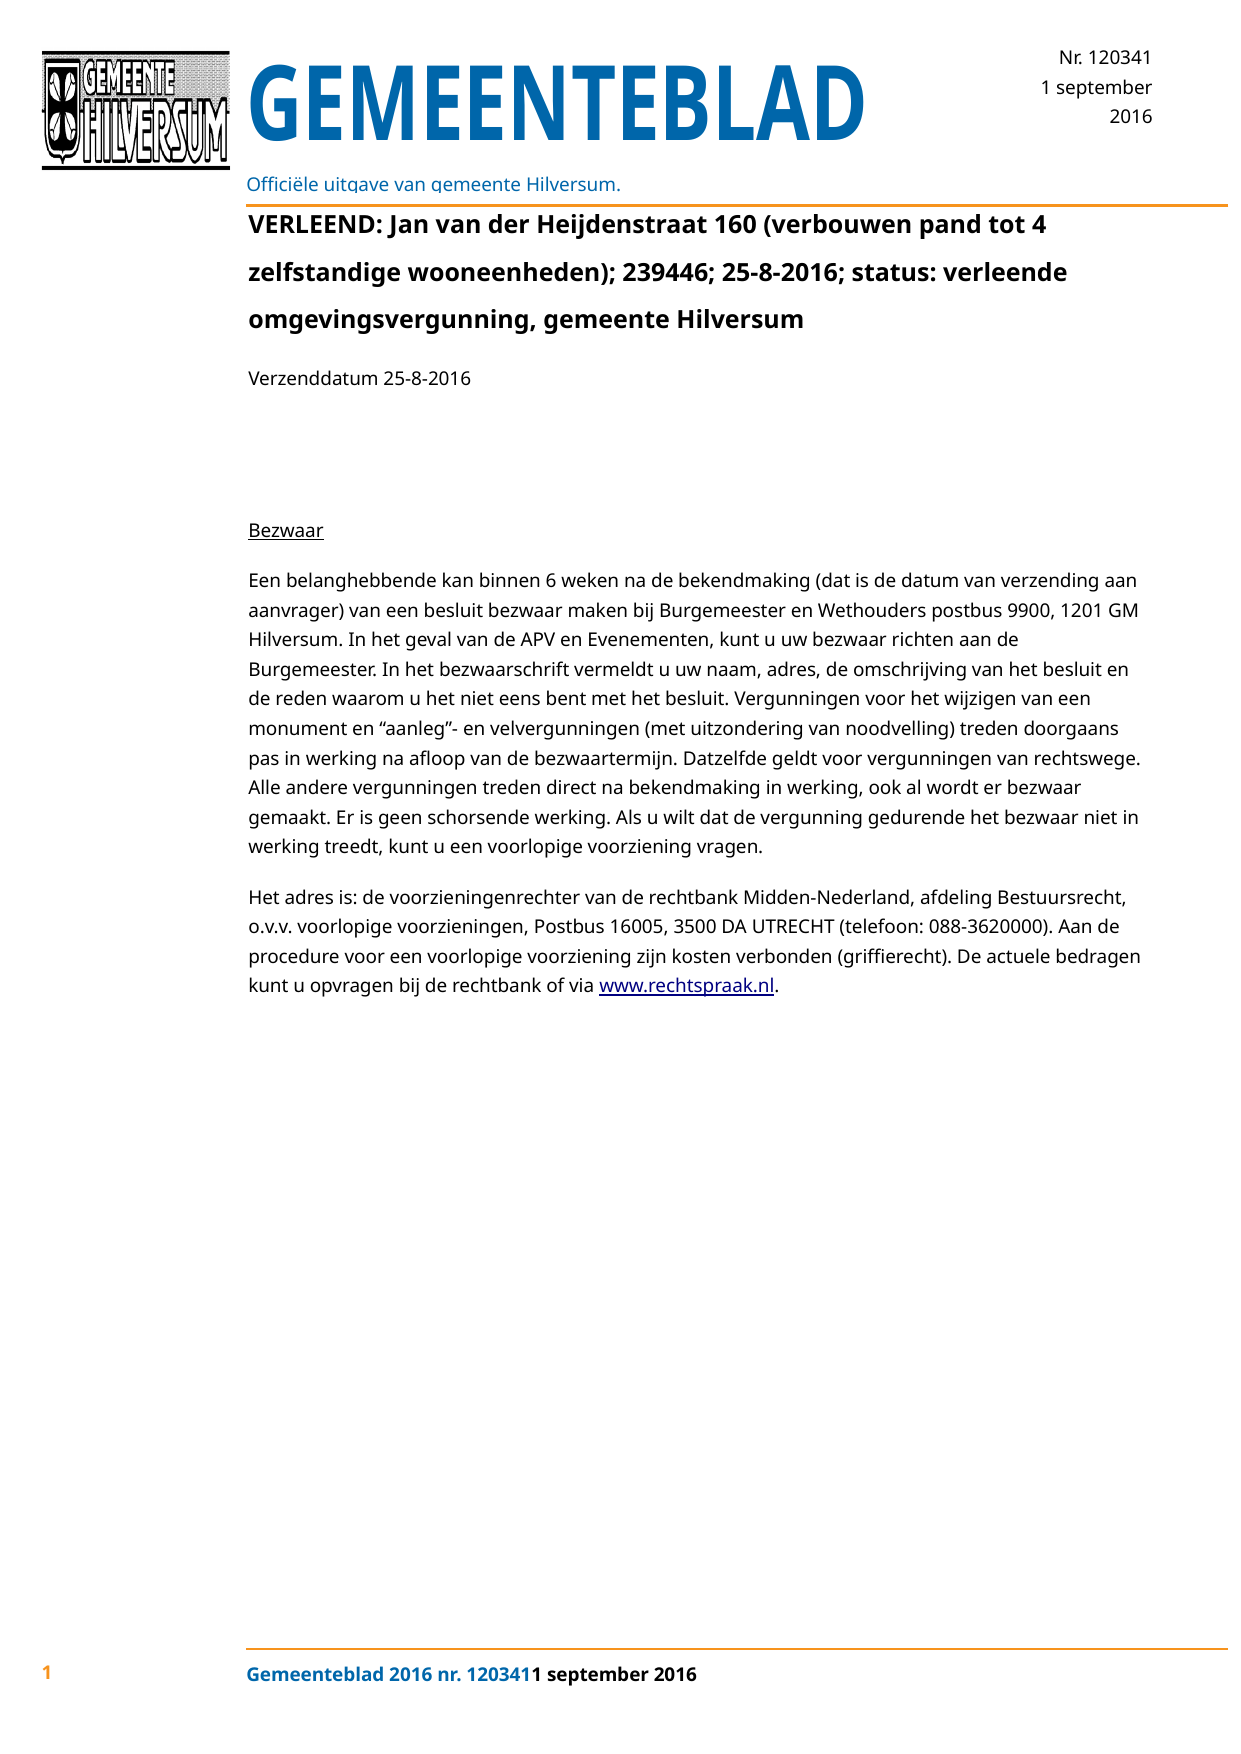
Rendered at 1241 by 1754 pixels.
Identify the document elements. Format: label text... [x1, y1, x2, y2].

text Het adres is: de voorzieningenrechter van de rechtbank Midden-Nederland, afdeling Bestuursrecht, o.v.v. voorlopige voorzieningen, Postbus 16005, 3500 DA UTRECHT (telefoon: 088-3620000). Aan de procedure voor een voorlopige voorziening zijn kosten verbonden (griffierecht). De actuele bedragen kunt u opvragen bij de rechtbank of via www.rechtspraak.nl. [248, 884, 1152, 998]
text Verzenddatum 25-8-2016 [248, 366, 1152, 391]
text Bezwaar [248, 517, 1152, 542]
text Een belanghebbende kan binnen 6 weken na de bekendmaking (dat is de datum van verzending aan aanvrager) van een besluit bezwaar maken bij Burgemeester en Wethouders postbus 9900, 1201 GM Hilversum. In het geval van de APV en Evenementen, kunt u uw bezwaar richten aan de Burgemeester. In het bezwaarschrift vermeldt u uw naam, adres, de omschrijving van het besluit en de reden waarom u het niet eens bent met het besluit. Vergunningen voor het wijzigen van een monument en “aanleg”- en velvergunningen (met uitzondering van noodvelling) treden doorgaans pas in werking na afloop van de bezwaartermijn. Datzelfde geldt voor vergunningen van rechtswege. Alle andere vergunningen treden direct na bekendmaking in werking, ook al wordt er bezwaar gemaakt. Er is geen schorsende werking. Als u wilt dat de vergunning gedurende het bezwaar niet in werking treedt, kunt u een voorlopige voorziening vragen. [248, 567, 1152, 859]
picture [41, 47, 231, 172]
text VERLEEND: Jan van der Heijdenstraat 160 (verbouwen pand tot 4 zelfstandige wooneenheden); 239446; 25-8-2016; status: verleende omgevingsvergunning, gemeente Hilversum [248, 207, 1152, 336]
